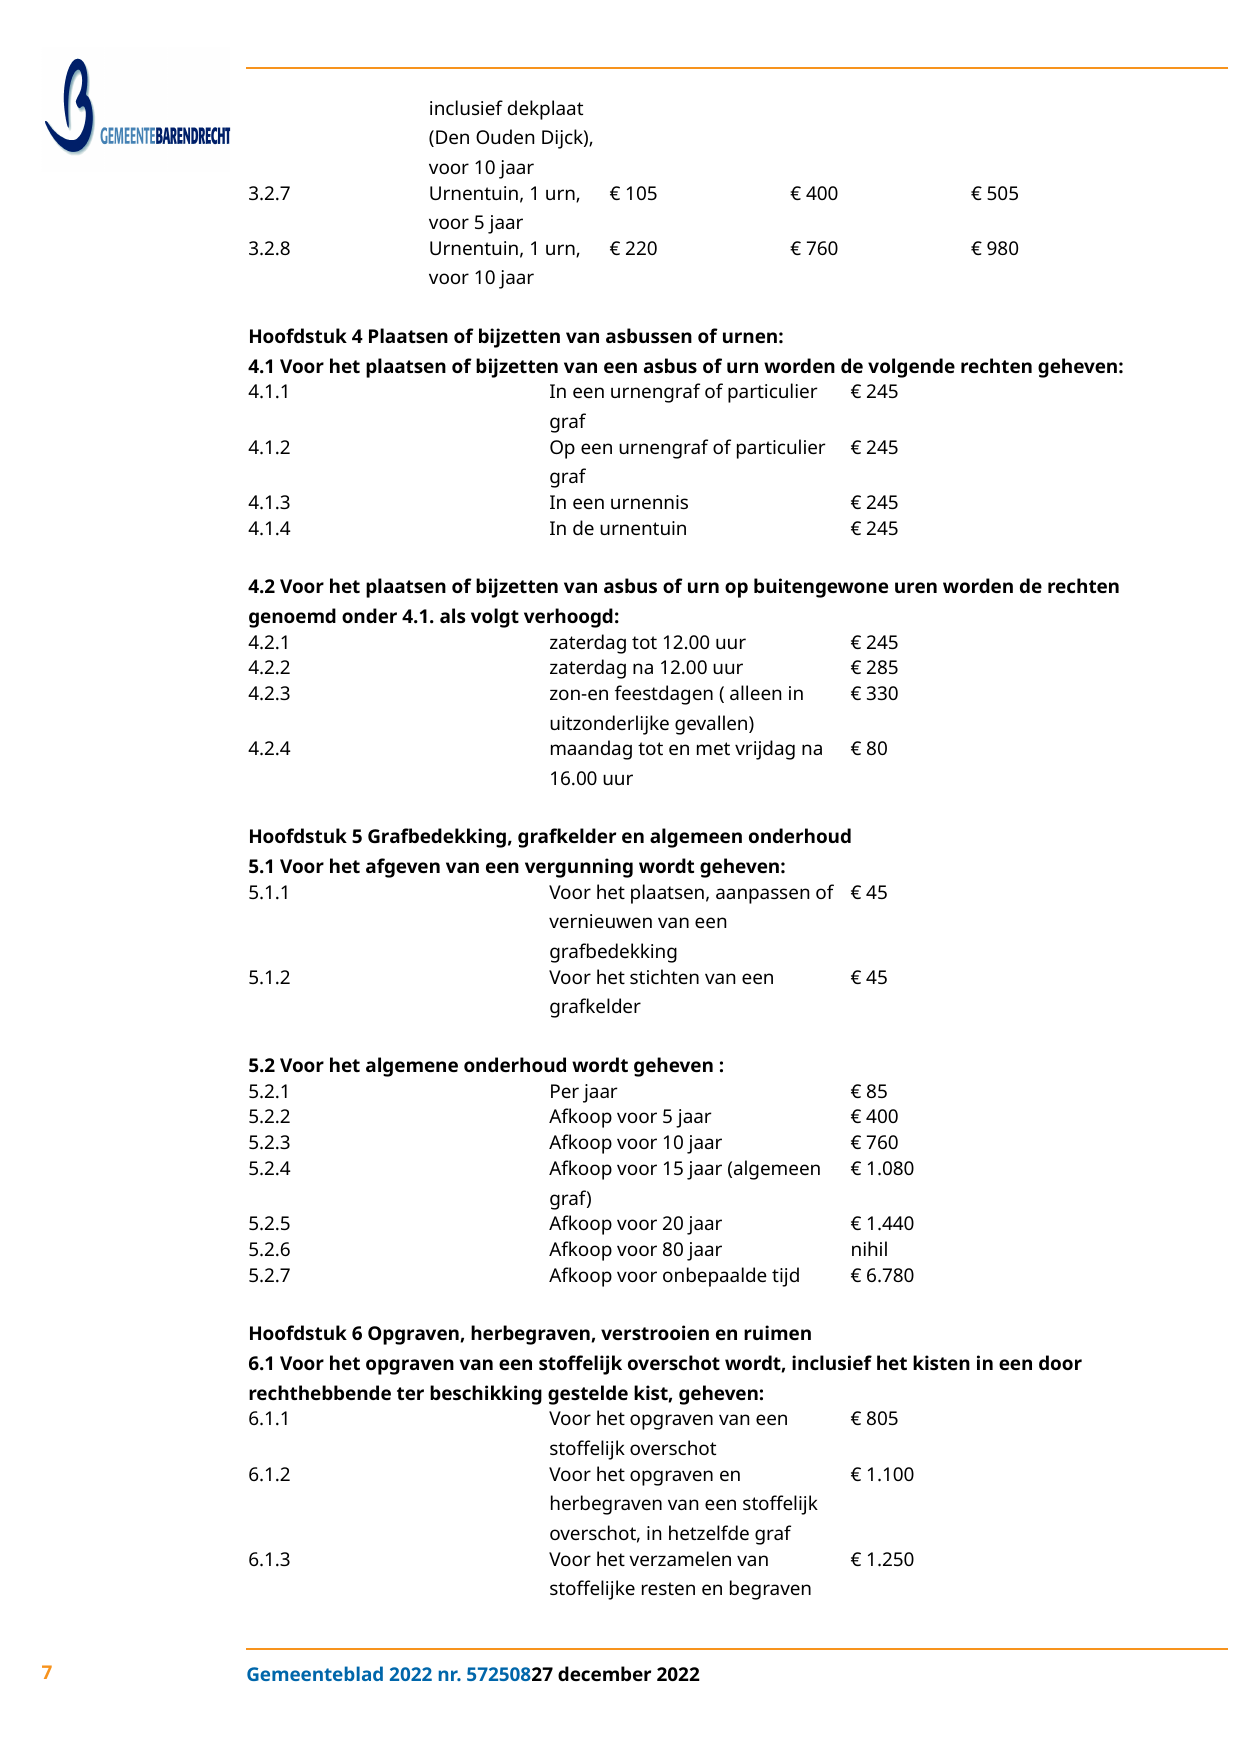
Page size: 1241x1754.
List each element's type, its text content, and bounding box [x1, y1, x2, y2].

table_cell 6.1.1 [248, 1406, 549, 1461]
table_cell € 760 [850, 1130, 1152, 1155]
table_header 5.1 Voor het afgeven van een vergunning wordt geheven: [248, 854, 1152, 879]
table_cell € 1.250 [850, 1546, 1152, 1601]
table_cell 5.1.2 [248, 964, 549, 1019]
table_cell € 245 [850, 515, 1152, 541]
table_cell € 980 [971, 235, 1152, 290]
table_cell Afkoop voor 5 jaar [549, 1104, 850, 1129]
table_cell 5.2.7 [248, 1262, 549, 1288]
table_cell In een urnennis [549, 489, 850, 515]
text Hoofdstuk 5 Grafbedekking, grafkelder en algemeen onderhoud [248, 824, 1152, 849]
table_cell In een urnengraf of particulier graf [549, 379, 850, 434]
table_cell € 1.100 [850, 1461, 1152, 1546]
table_cell Afkoop voor 10 jaar [549, 1130, 850, 1155]
table_cell Voor het stichten van een grafkelder [549, 964, 850, 1019]
table_cell nihil [850, 1236, 1152, 1262]
table_header 5.2 Voor het algemene onderhoud wordt geheven : [248, 1052, 1152, 1078]
table_cell 4.1.4 [248, 515, 549, 541]
table_cell € 400 [850, 1104, 1152, 1129]
table_cell In de urnentuin [549, 515, 850, 541]
table_cell 3.2.7 [248, 180, 429, 235]
table_cell € 805 [850, 1406, 1152, 1461]
table_cell 4.2.3 [248, 680, 549, 736]
table_cell zaterdag na 12.00 uur [549, 655, 850, 680]
table_cell € 505 [971, 180, 1152, 235]
table_cell € 80 [850, 736, 1152, 791]
table_cell Afkoop voor onbepaalde tijd [549, 1262, 850, 1288]
table_cell € 1.440 [850, 1211, 1152, 1236]
table_cell zaterdag tot 12.00 uur [549, 629, 850, 654]
table_cell 5.2.5 [248, 1211, 549, 1236]
table_cell 4.1.2 [248, 434, 549, 489]
table_cell 4.2.2 [248, 655, 549, 680]
table_cell [790, 95, 971, 180]
table_cell 5.2.2 [248, 1104, 549, 1129]
table_cell [971, 95, 1152, 180]
text Hoofdstuk 6 Opgraven, herbegraven, verstrooien en ruimen [248, 1321, 1152, 1346]
table_cell 4.1.1 [248, 379, 549, 434]
table_cell € 760 [790, 235, 971, 290]
table_cell € 245 [850, 379, 1152, 434]
table_cell inclusief dekplaat (Den Ouden Dijck), voor 10 jaar [429, 95, 609, 180]
table_cell € 85 [850, 1078, 1152, 1104]
table_cell 5.2.6 [248, 1236, 549, 1262]
table_cell € 1.080 [850, 1155, 1152, 1211]
table_cell 6.1.3 [248, 1546, 549, 1601]
text Hoofdstuk 4 Plaatsen of bijzetten van asbussen of urnen: [248, 323, 1152, 349]
table_cell 4.2.4 [248, 736, 549, 791]
table_cell Urnentuin, 1 urn, voor 10 jaar [429, 235, 609, 290]
table_cell Op een urnengraf of particulier graf [549, 434, 850, 489]
table_cell 4.2.1 [248, 629, 549, 654]
table_cell maandag tot en met vrijdag na 16.00 uur [549, 736, 850, 791]
table_cell Afkoop voor 15 jaar (algemeen graf) [549, 1155, 850, 1211]
table_cell [248, 95, 429, 180]
table_cell € 245 [850, 629, 1152, 654]
table_cell 3.2.8 [248, 235, 429, 290]
table_cell 5.2.1 [248, 1078, 549, 1104]
table_cell € 220 [609, 235, 790, 290]
table_cell € 6.780 [850, 1262, 1152, 1288]
table_cell Urnentuin, 1 urn, voor 5 jaar [429, 180, 609, 235]
table_cell € 245 [850, 434, 1152, 489]
table_cell € 245 [850, 489, 1152, 515]
table_cell Per jaar [549, 1078, 850, 1104]
table_cell 4.1.3 [248, 489, 549, 515]
table_header 6.1 Voor het opgraven van een stoffelijk overschot wordt, inclusief het kisten in een door rechthebbende ter beschikking gestelde kist, geheven: [248, 1350, 1152, 1406]
table_cell € 400 [790, 180, 971, 235]
table_cell 6.1.2 [248, 1461, 549, 1546]
table_cell Afkoop voor 80 jaar [549, 1236, 850, 1262]
table_cell Afkoop voor 20 jaar [549, 1211, 850, 1236]
table_cell 5.1.1 [248, 879, 549, 964]
table_header 4.1 Voor het plaatsen of bijzetten van een asbus of urn worden de volgende rechten geheven: [248, 353, 1152, 378]
table_cell Voor het plaatsen, aanpassen of vernieuwen van een grafbedekking [549, 879, 850, 964]
table_cell Voor het opgraven en herbegraven van een stoffelijk overschot, in hetzelfde graf [549, 1461, 850, 1546]
picture [41, 47, 231, 172]
table_cell [609, 95, 790, 180]
table_cell 5.2.3 [248, 1130, 549, 1155]
table_cell zon-en feestdagen ( alleen in uitzonderlijke gevallen) [549, 680, 850, 736]
table_cell 5.2.4 [248, 1155, 549, 1211]
table_header 4.2 Voor het plaatsen of bijzetten van asbus of urn op buitengewone uren worden de rechten genoemd onder 4.1. als volgt verhoogd: [248, 574, 1152, 629]
table_cell € 285 [850, 655, 1152, 680]
table_cell Voor het verzamelen van stoffelijke resten en begraven [549, 1546, 850, 1601]
table_cell Voor het opgraven van een stoffelijk overschot [549, 1406, 850, 1461]
table_cell € 45 [850, 964, 1152, 1019]
table_cell € 45 [850, 879, 1152, 964]
table_cell € 105 [609, 180, 790, 235]
table_cell € 330 [850, 680, 1152, 736]
